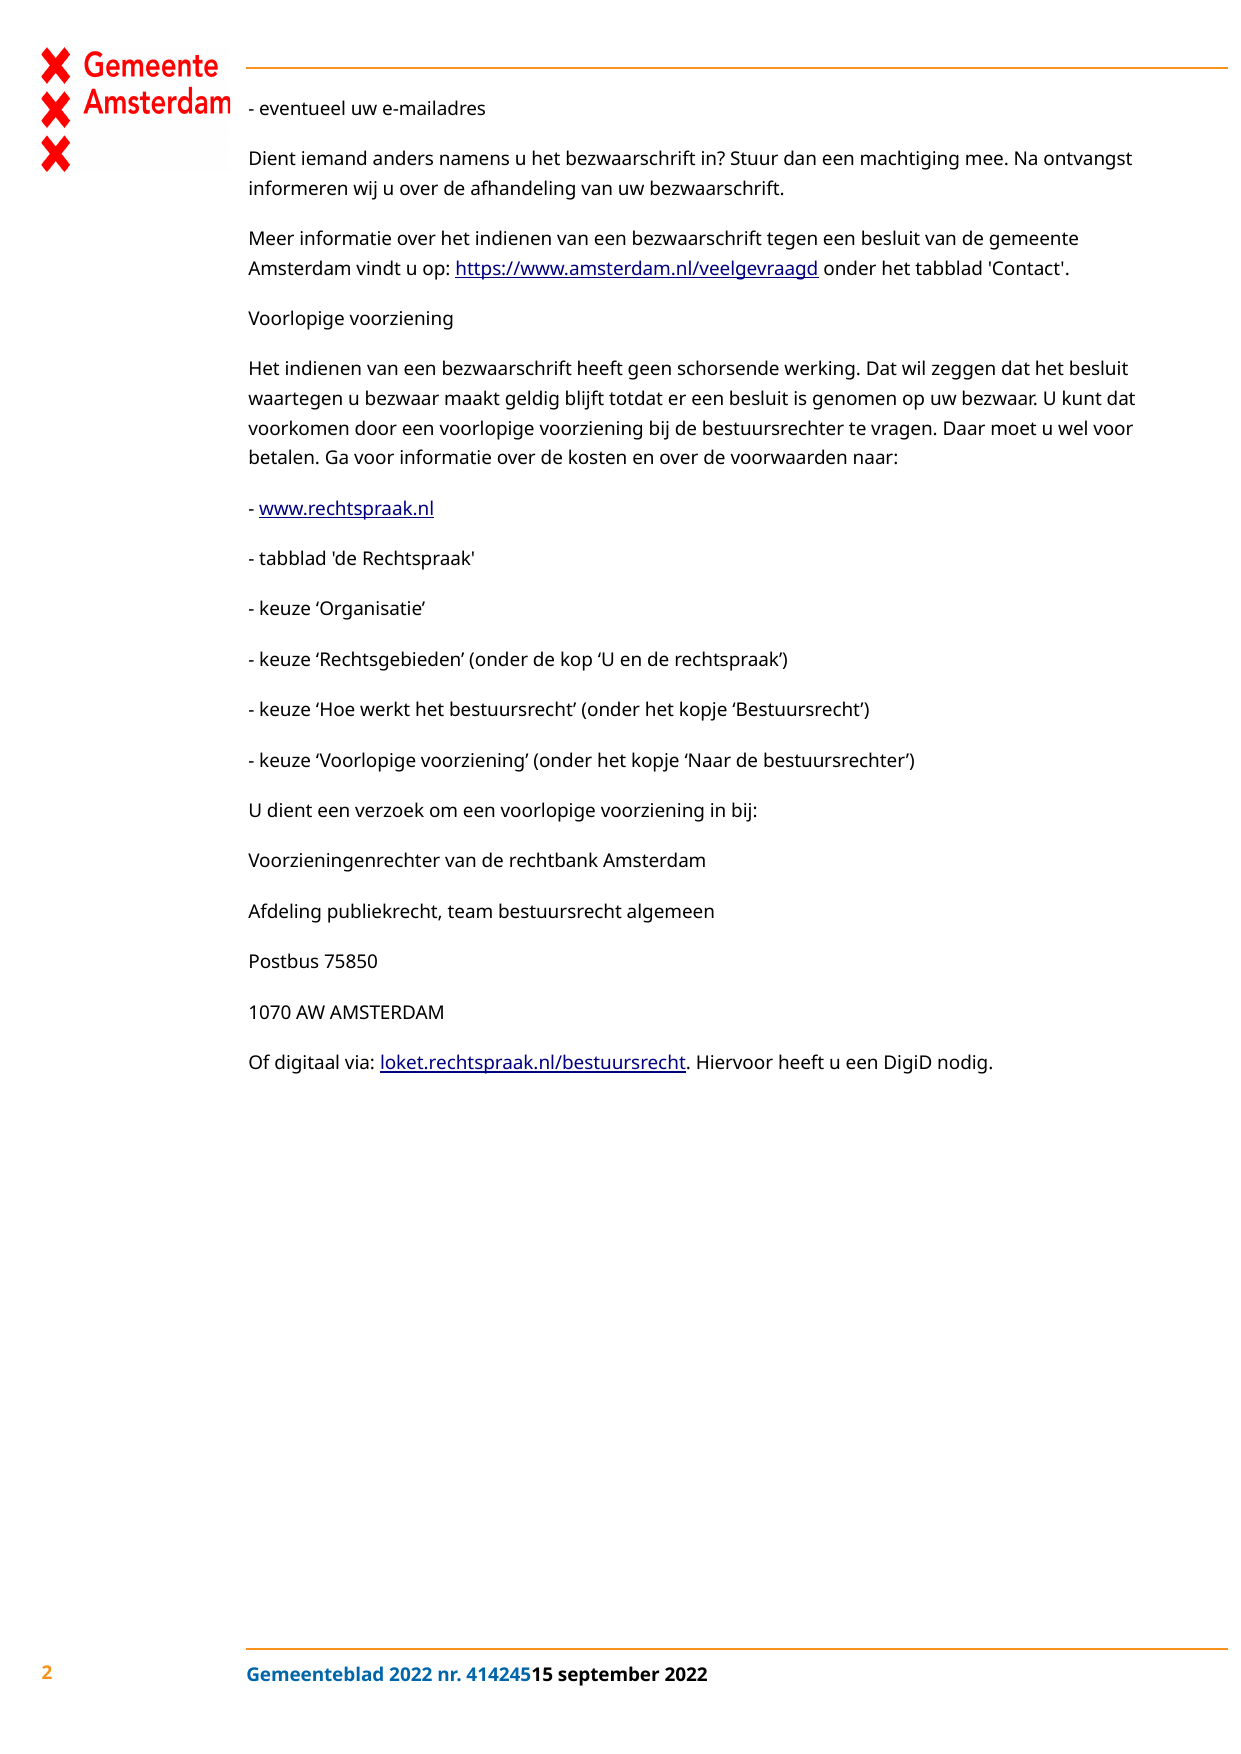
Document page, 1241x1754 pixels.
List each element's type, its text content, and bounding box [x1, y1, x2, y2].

text Of digitaal via: loket.rechtspraak.nl/bestuursrecht. Hiervoor heeft u een DigiD nodig. [248, 1049, 1152, 1075]
text - eventueel uw e-mailadres [248, 95, 1152, 121]
text Voorzieningenrechter van de rechtbank Amsterdam [248, 848, 1152, 873]
text Afdeling publiekrecht, team bestuursrecht algemeen [248, 898, 1152, 924]
text - www.rechtspraak.nl [248, 495, 1152, 521]
text U dient een verzoek om een voorlopige voorziening in bij: [248, 797, 1152, 823]
text - keuze ‘Organisatie’ [248, 596, 1152, 621]
text - keuze ‘Rechtsgebieden’ (onder de kop ‘U en de rechtspraak’) [248, 646, 1152, 672]
text 1070 AW AMSTERDAM [248, 999, 1152, 1025]
text Postbus 75850 [248, 948, 1152, 974]
text Het indienen van een bezwaarschrift heeft geen schorsende werking. Dat wil zeggen dat het besluit waartegen u bezwaar maakt geldig blijft totdat er een besluit is genomen op uw bezwaar. U kunt dat voorkomen door een voorlopige voorziening bij de bestuursrechter te vragen. Daar moet u wel voor betalen. Ga voor informatie over de kosten en over de voorwaarden naar: [248, 356, 1152, 470]
text - keuze ‘Hoe werkt het bestuursrecht’ (onder het kopje ‘Bestuursrecht’) [248, 696, 1152, 722]
text Voorlopige voorziening [248, 305, 1152, 331]
text - tabblad 'de Rechtspraak' [248, 545, 1152, 571]
text Dient iemand anders namens u het bezwaarschrift in? Stuur dan een machtiging mee. Na ontvangst informeren wij u over de afhandeling van uw bezwaarschrift. [248, 145, 1152, 201]
text Meer informatie over het indienen van een bezwaarschrift tegen een besluit van de gemeente Amsterdam vindt u op: https://www.amsterdam.nl/veelgevraagd onder het tabblad 'Contact'. [248, 225, 1152, 281]
picture [41, 47, 231, 172]
text - keuze ‘Voorlopige voorziening’ (onder het kopje ‘Naar de bestuursrechter’) [248, 747, 1152, 773]
